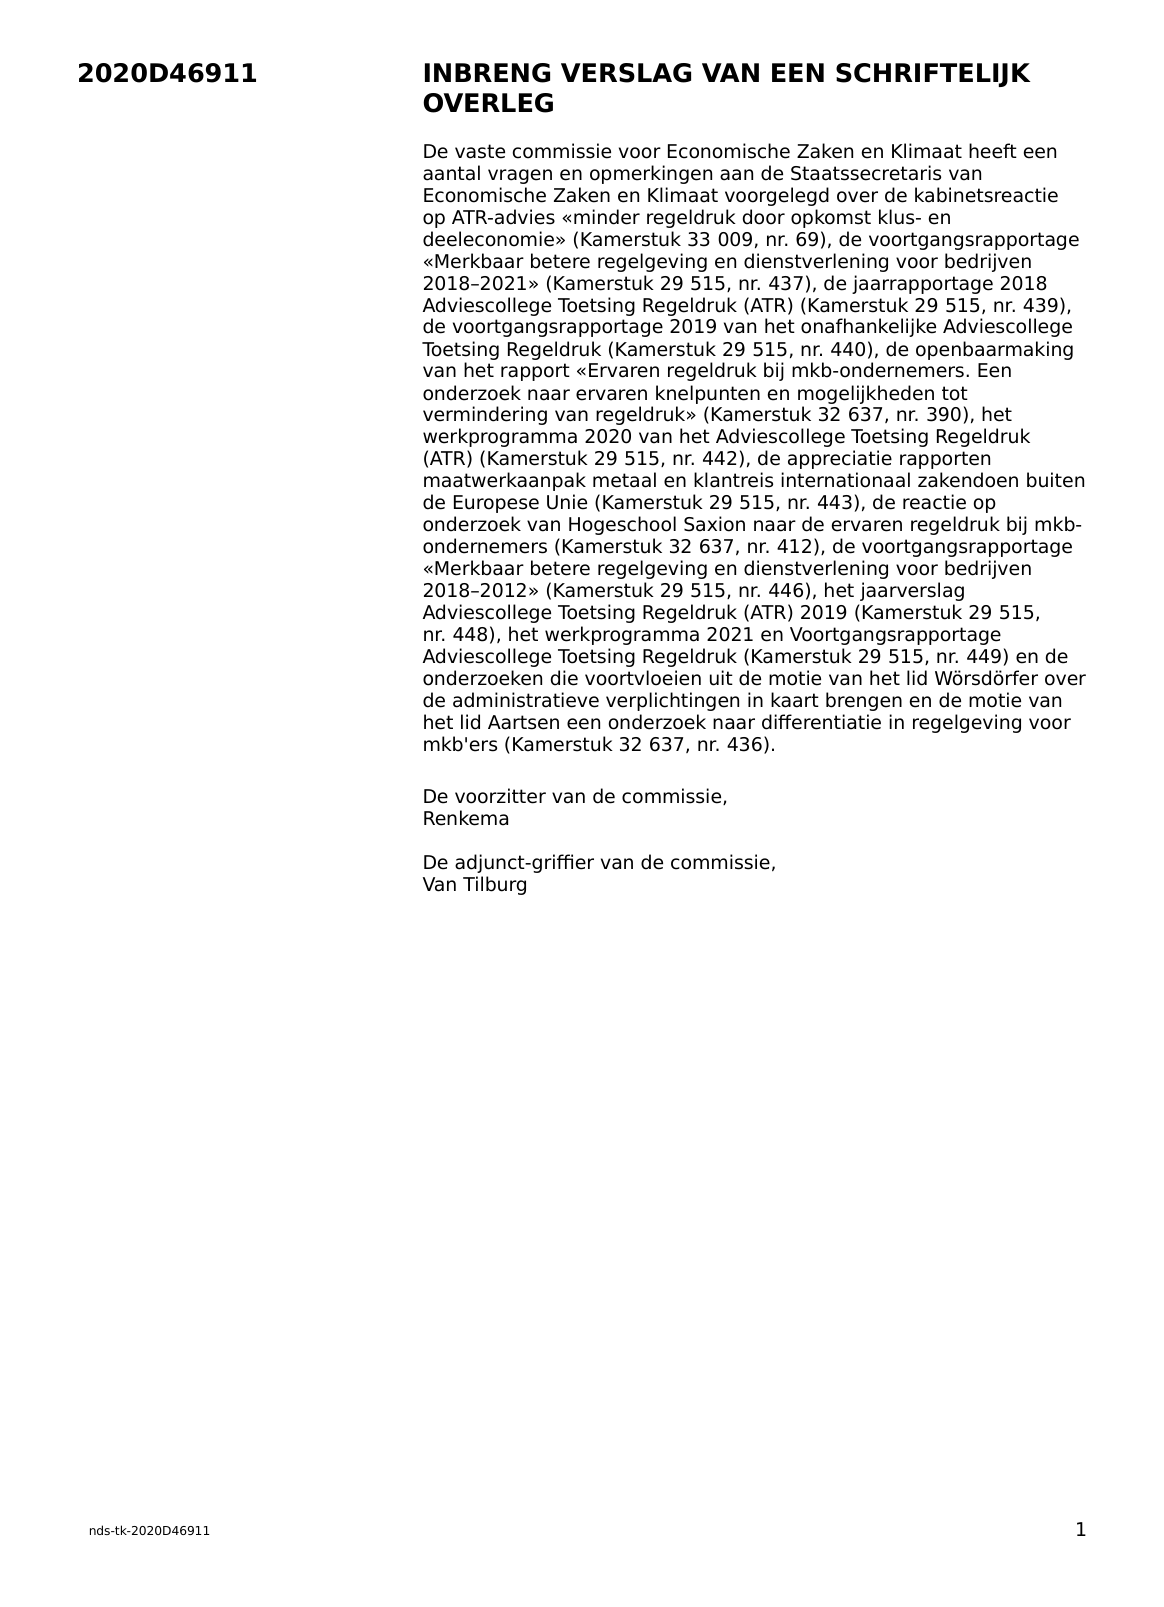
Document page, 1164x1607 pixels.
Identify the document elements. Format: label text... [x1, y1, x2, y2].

text nds-tk-2020D46911 [88, 1524, 323, 1538]
text De adjunct-griffier van de commissie, Van Tilburg [422, 852, 1087, 896]
text De voorzitter van de commissie, Renkema [422, 786, 1087, 830]
text De vaste commissie voor Economische Zaken en Klimaat heeft een aantal vragen en opmerkingen aan de Staatssecretaris van Economische Zaken en Klimaat voorgelegd over de kabinetsreactie op ATR-advies «minder regeldruk door opkomst klus- en deeleconomie» (Kamerstuk 33 009, nr. 69), de voortgangsrapportage «Merkbaar betere regelgeving en dienstverlening voor bedrijven 2018–2021» (Kamerstuk 29 515, nr. 437), de jaarrapportage 2018 Adviescollege Toetsing Regeldruk (ATR) (Kamerstuk 29 515, nr. 439), de voortgangsrapportage 2019 van het onafhankelijke Adviescollege Toetsing Regeldruk (Kamerstuk 29 515, nr. 440), de openbaarmaking van het rapport «Ervaren regeldruk bij mkb-ondernemers. Een onderzoek naar ervaren knelpunten en mogelijkheden tot vermindering van regeldruk» (Kamerstuk 32 637, nr. 390), het werkprogramma 2020 van het Adviescollege Toetsing Regeldruk (ATR) (Kamerstuk 29 515, nr. 442), de appreciatie rapporten maatwerkaanpak metaal en klantreis internationaal zakendoen buiten de Europese Unie (Kamerstuk 29 515, nr. 443), de reactie op onderzoek van Hogeschool Saxion naar de ervaren regeldruk bij mkb-ondernemers (Kamerstuk 32 637, nr. 412), de voortgangsrapportage «Merkbaar betere regelgeving en dienstverlening voor bedrijven 2018–2012» (Kamerstuk 29 515, nr. 446), het jaarverslag Adviescollege Toetsing Regeldruk (ATR) 2019 (Kamerstuk 29 515, nr. 448), het werkprogramma 2021 en Voortgangsrapportage Adviescollege Toetsing Regeldruk (Kamerstuk 29 515, nr. 449) en de onderzoeken die voortvloeien uit de motie van het lid Wörsdörfer over de administratieve verplichtingen in kaart brengen en de motie van het lid Aartsen een onderzoek naar differentiatie in regelgeving voor mkb'ers (Kamerstuk 32 637, nr. 436). [422, 141, 1087, 756]
text 2020D46911 INBRENG VERSLAG VAN EEN SCHRIFTELIJK OVERLEG [77, 59, 1087, 118]
